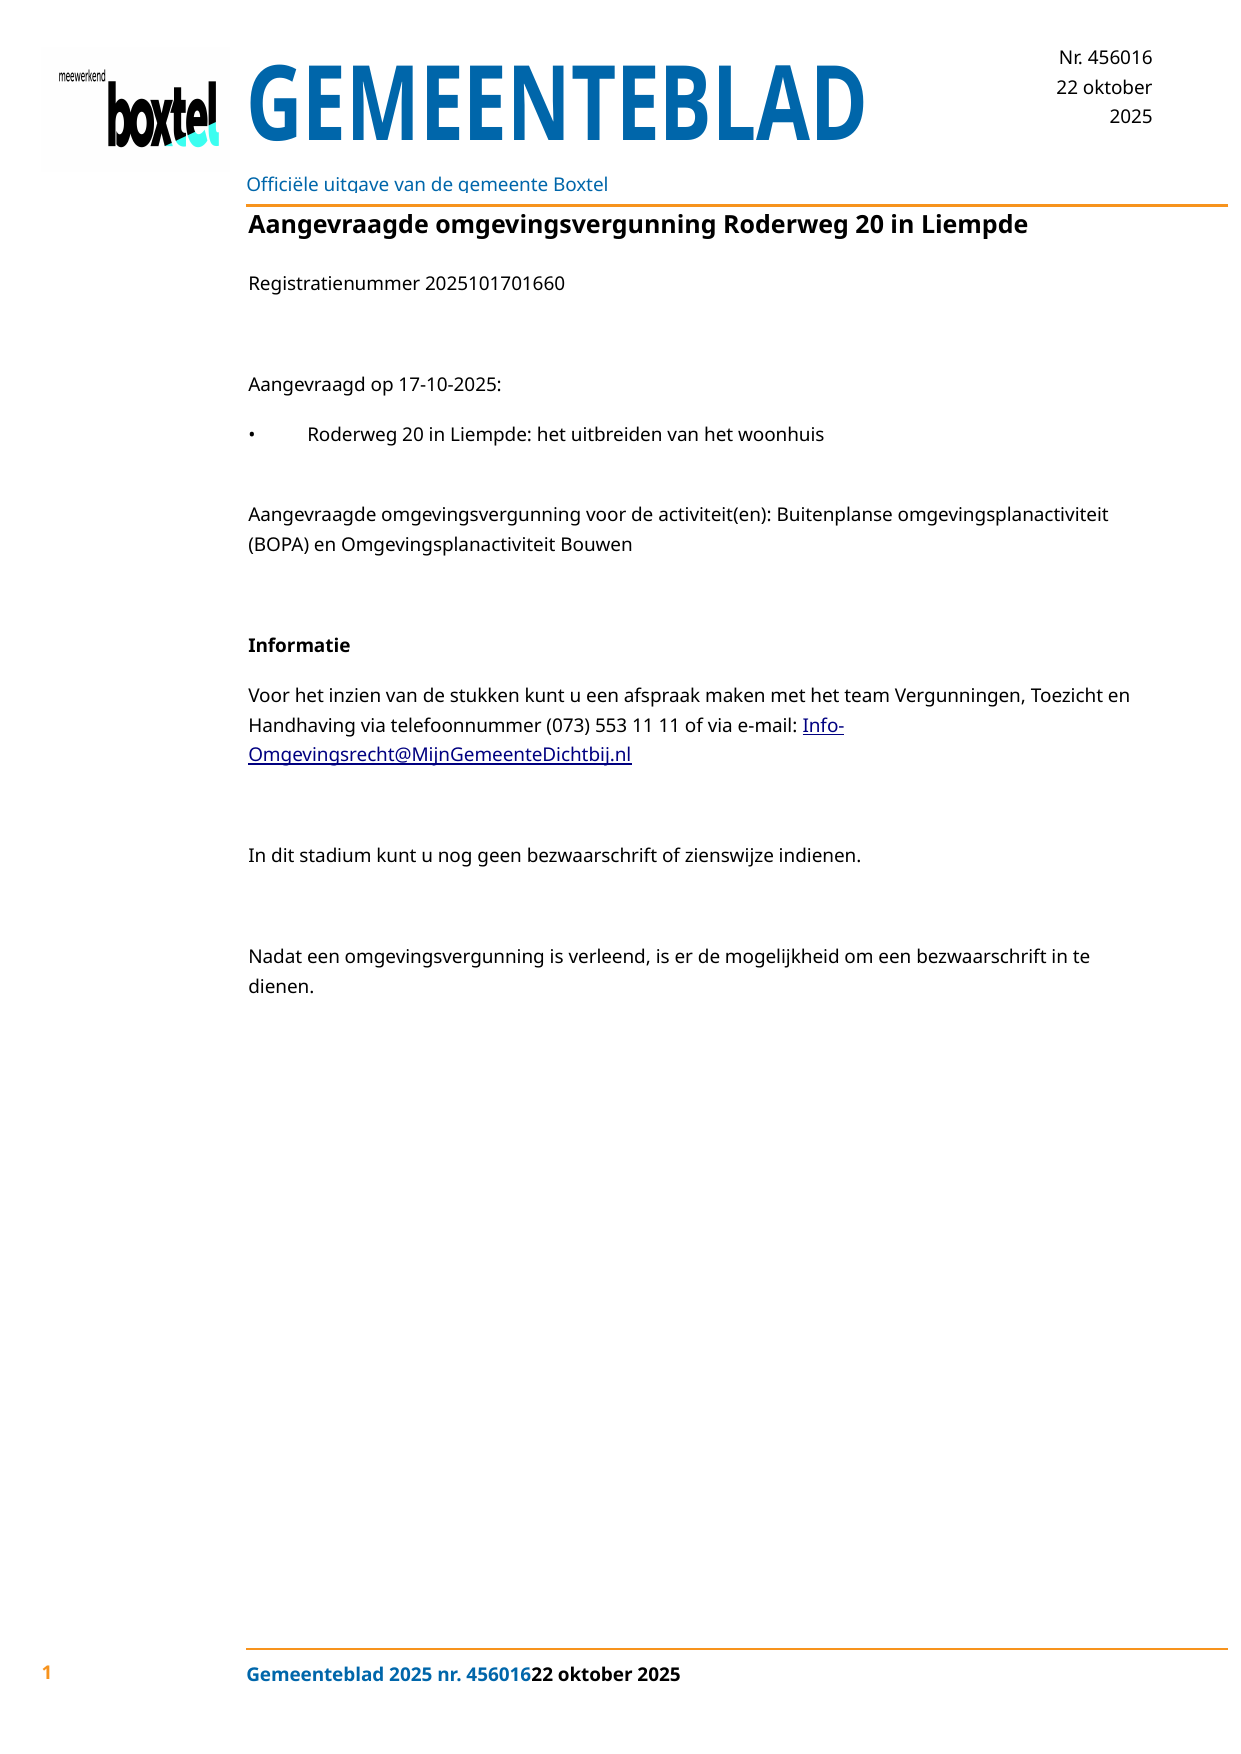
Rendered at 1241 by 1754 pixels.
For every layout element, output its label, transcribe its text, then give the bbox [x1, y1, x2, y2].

text Aangevraagde omgevingsvergunning voor de activiteit(en): Buitenplanse omgevingsplanactiviteit (BOPA) en Omgevingsplanactiviteit Bouwen [248, 502, 1152, 557]
text Aangevraagde omgevingsvergunning Roderweg 20 in Liempde [248, 207, 1152, 241]
picture [41, 47, 231, 172]
text Voor het inzien van de stukken kunt u een afspraak maken met het team Vergunningen, Toezicht en Handhaving via telefoonnummer (073) 553 11 11 of via e-mail: Info-Omgevingsrecht@MijnGemeenteDichtbij.nl [248, 682, 1152, 767]
text In dit stadium kunt u nog geen bezwaarschrift of zienswijze indienen. [248, 842, 1152, 868]
text Nadat een omgevingsvergunning is verleend, is er de mogelijkheid om een bezwaarschrift in te dienen. [248, 943, 1152, 998]
list Roderweg 20 in Liempde: het uitbreiden van het woonhuis [248, 422, 1152, 447]
text Aangevraagd op 17-10-2025: [248, 371, 1152, 397]
text Registratienummer 2025101701660 [248, 270, 1152, 296]
text Informatie [248, 632, 1152, 658]
